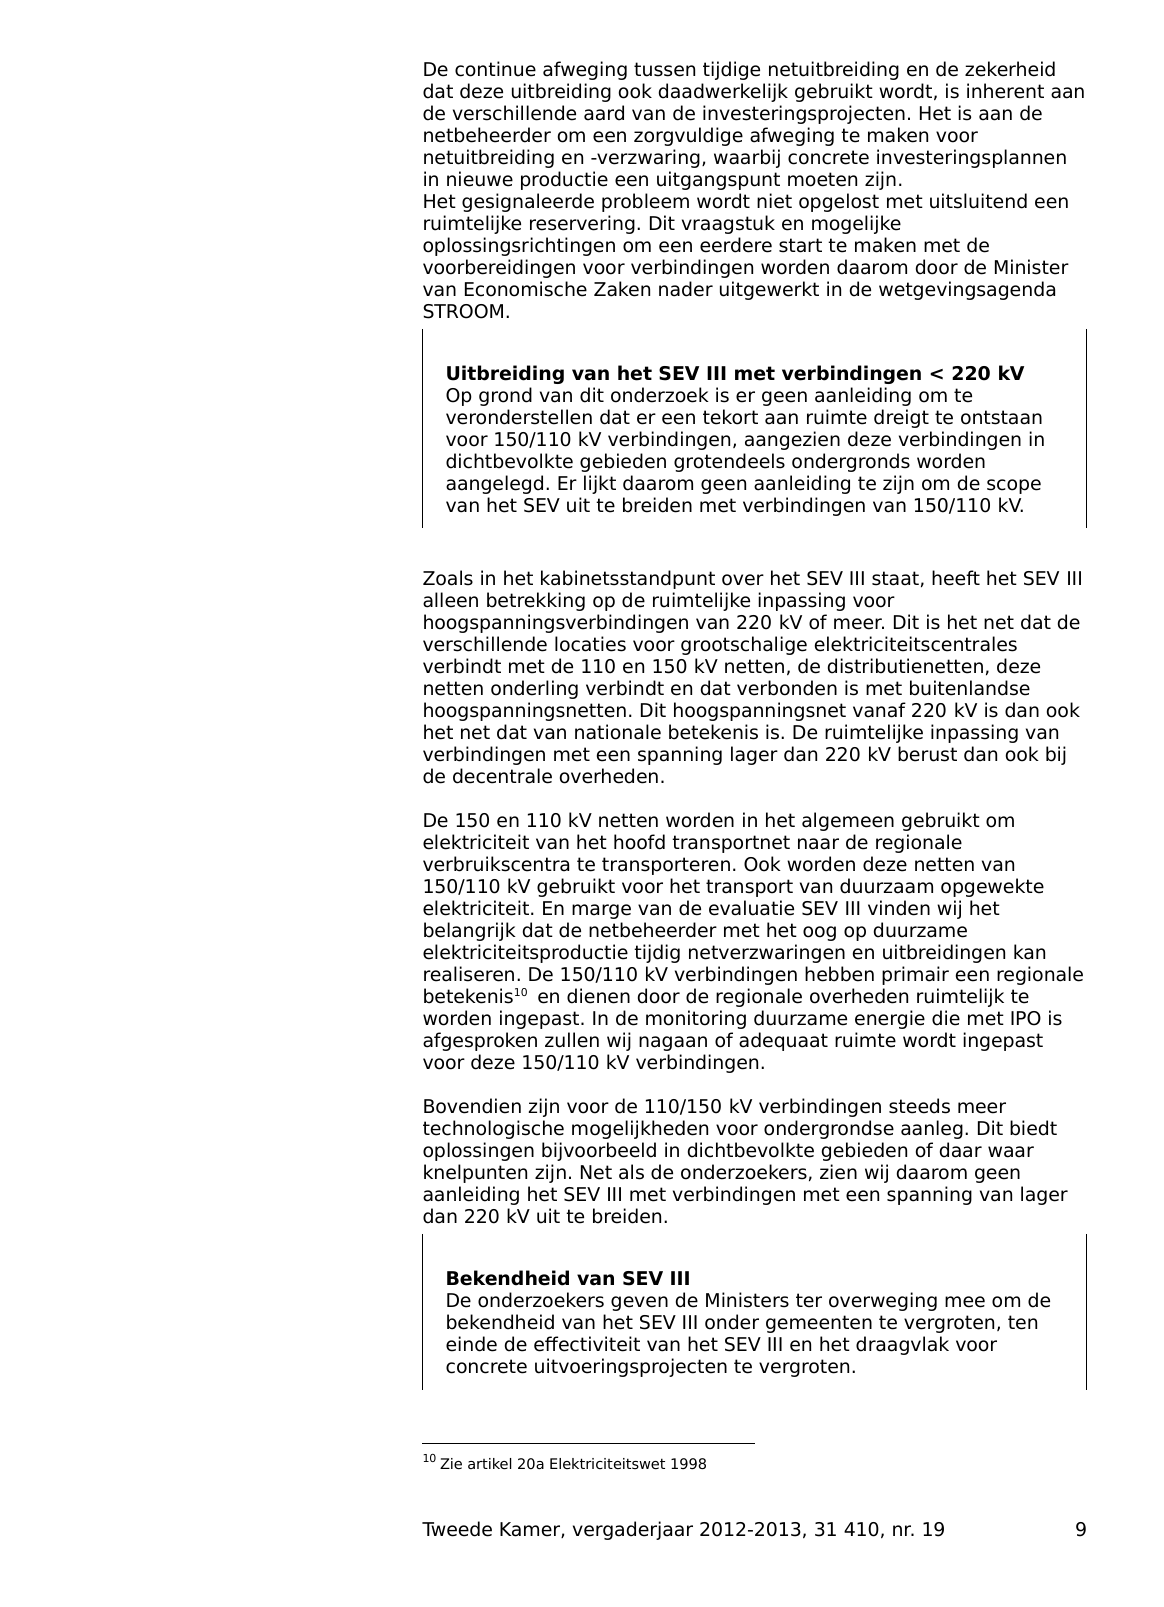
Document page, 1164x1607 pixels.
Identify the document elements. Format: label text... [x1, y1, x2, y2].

text Zie artikel 20a Elektriciteitswet 1998 [422, 1452, 1087, 1474]
table_header Bekendheid van SEV III De onderzoekers geven de Ministers ter overweging mee om de bekendheid van het SEV III onder gemeenten te vergroten, ten einde de effectiviteit van het SEV III en het draagvlak voor concrete uitvoeringsprojecten te vergroten. [423, 1234, 1086, 1389]
text Bovendien zijn voor de 110/150 kV verbindingen steeds meer technologische mogelijkheden voor ondergrondse aanleg. Dit biedt oplossingen bijvoorbeeld in dichtbevolkte gebieden of daar waar knelpunten zijn. Net als de onderzoekers, zien wij daarom geen aanleiding het SEV III met verbindingen met een spanning van lager dan 220 kV uit te breiden. [422, 1096, 1087, 1228]
table_header Uitbreiding van het SEV III met verbindingen < 220 kV Op grond van dit onderzoek is er geen aanleiding om te veronderstellen dat er een tekort aan ruimte dreigt te ontstaan voor 150/110 kV verbindingen, aangezien deze verbindingen in dichtbevolkte gebieden grotendeels ondergronds worden aangelegd. Er lijkt daarom geen aanleiding te zijn om de scope van het SEV uit te breiden met verbindingen van 150/110 kV. [423, 329, 1086, 528]
text Het gesignaleerde probleem wordt niet opgelost met uitsluitend een ruimtelijke reservering. Dit vraagstuk en mogelijke oplossingsrichtingen om een eerdere start te maken met de voorbereidingen voor verbindingen worden daarom door de Minister van Economische Zaken nader uitgewerkt in de wetgevingsagenda STROOM. [422, 191, 1087, 323]
text Zoals in het kabinetsstandpunt over het SEV III staat, heeft het SEV III alleen betrekking op de ruimtelijke inpassing voor hoogspanningsverbindingen van 220 kV of meer. Dit is het net dat de verschillende locaties voor grootschalige elektriciteitscentrales verbindt met de 110 en 150 kV netten, de distributienetten, deze netten onderling verbindt en dat verbonden is met buitenlandse hoogspanningsnetten. Dit hoogspanningsnet vanaf 220 kV is dan ook het net dat van nationale betekenis is. De ruimtelijke inpassing van verbindingen met een spanning lager dan 220 kV berust dan ook bij de decentrale overheden. [422, 568, 1087, 788]
text De continue afweging tussen tijdige netuitbreiding en de zekerheid dat deze uitbreiding ook daadwerkelijk gebruikt wordt, is inherent aan de verschillende aard van de investeringsprojecten. Het is aan de netbeheerder om een zorgvuldige afweging te maken voor netuitbreiding en -verzwaring, waarbij concrete investeringsplannen in nieuwe productie een uitgangspunt moeten zijn. [422, 59, 1087, 191]
text De 150 en 110 kV netten worden in het algemeen gebruikt om elektriciteit van het hoofd transportnet naar de regionale verbruikscentra te transporteren. Ook worden deze netten van 150/110 kV gebruikt voor het transport van duurzaam opgewekte elektriciteit. En marge van de evaluatie SEV III vinden wij het belangrijk dat de netbeheerder met het oog op duurzame elektriciteitsproductie tijdig netverzwaringen en uitbreidingen kan realiseren. De 150/110 kV verbindingen hebben primair een regionale betekenis en dienen door de regionale overheden ruimtelijk te worden ingepast. In de monitoring duurzame energie die met IPO is afgesproken zullen wij nagaan of adequaat ruimte wordt ingepast voor deze 150/110 kV verbindingen. [422, 810, 1087, 1074]
